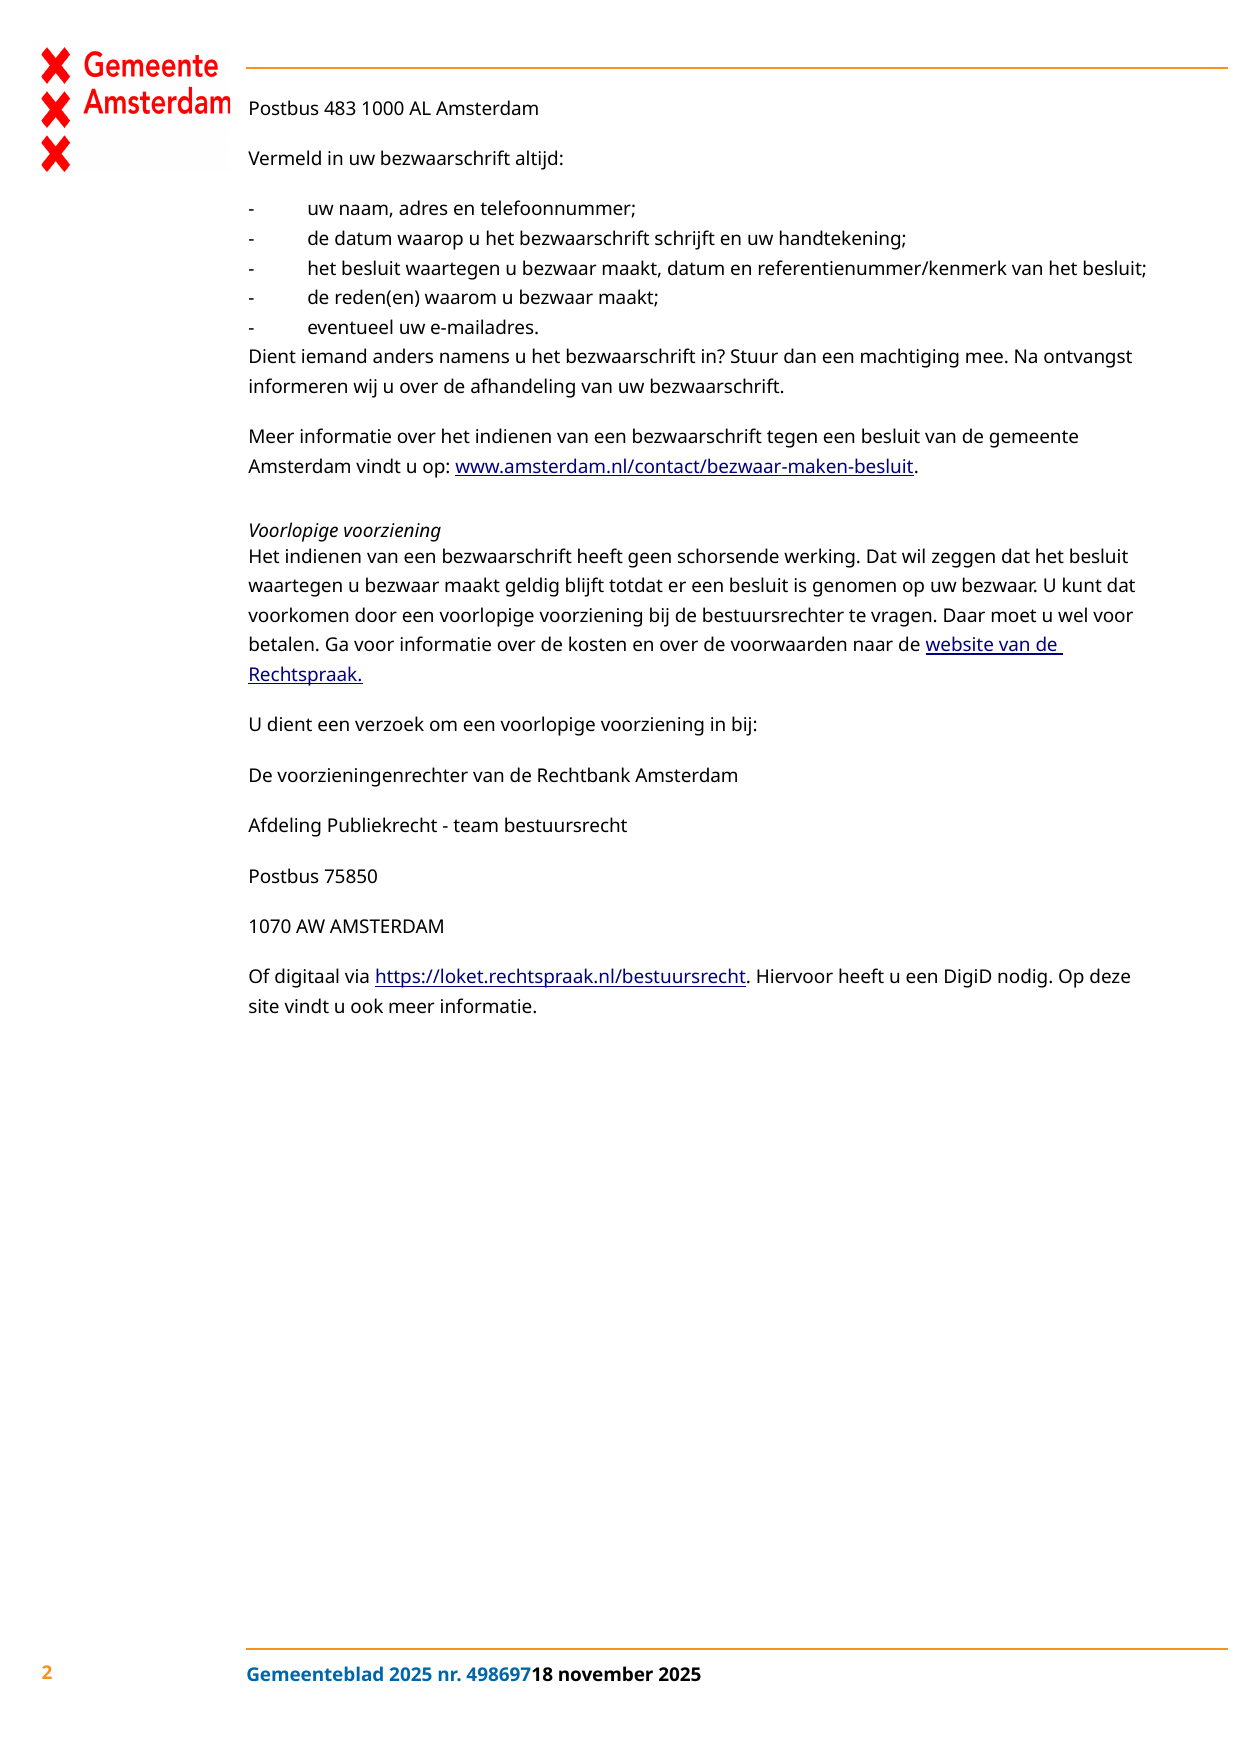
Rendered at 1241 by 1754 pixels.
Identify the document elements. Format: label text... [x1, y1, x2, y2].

text Het indienen van een bezwaarschrift heeft geen schorsende werking. Dat wil zeggen dat het besluit waartegen u bezwaar maakt geldig blijft totdat er een besluit is genomen op uw bezwaar. U kunt dat voorkomen door een voorlopige voorziening bij de bestuursrechter te vragen. Daar moet u wel voor betalen. Ga voor informatie over de kosten en over de voorwaarden naar de website van de Rechtspraak. [248, 543, 1152, 687]
text Dient iemand anders namens u het bezwaarschrift in? Stuur dan een machtiging mee. Na ontvangst informeren wij u over de afhandeling van uw bezwaarschrift. [248, 343, 1152, 399]
list uw naam, adres en telefoonnummer; [248, 196, 1152, 221]
picture [41, 47, 231, 172]
text Vermeld in uw bezwaarschrift altijd: [248, 145, 1152, 171]
text De voorzieningenrechter van de Rechtbank Amsterdam [248, 762, 1152, 788]
text U dient een verzoek om een voorlopige voorziening in bij: [248, 712, 1152, 737]
text Postbus 75850 [248, 863, 1152, 888]
list eventueel uw e-mailadres. [248, 314, 1152, 340]
text Postbus 483 1000 AL Amsterdam [248, 95, 1152, 121]
list het besluit waartegen u bezwaar maakt, datum en referentienummer/kenmerk van het besluit; [248, 255, 1152, 281]
text Of digitaal via https://loket.rechtspraak.nl/bestuursrecht. Hiervoor heeft u een DigiD nodig. Op deze site vindt u ook meer informatie. [248, 964, 1152, 1019]
text 1070 AW AMSTERDAM [248, 913, 1152, 939]
text Voorlopige voorziening [248, 517, 1152, 543]
text Meer informatie over het indienen van een bezwaarschrift tegen een besluit van de gemeente Amsterdam vindt u op: www.amsterdam.nl/contact/bezwaar-maken-besluit. [248, 423, 1152, 479]
text Afdeling Publiekrecht - team bestuursrecht [248, 812, 1152, 838]
list de datum waarop u het bezwaarschrift schrijft en uw handtekening; [248, 225, 1152, 251]
list de reden(en) waarom u bezwaar maakt; [248, 284, 1152, 310]
